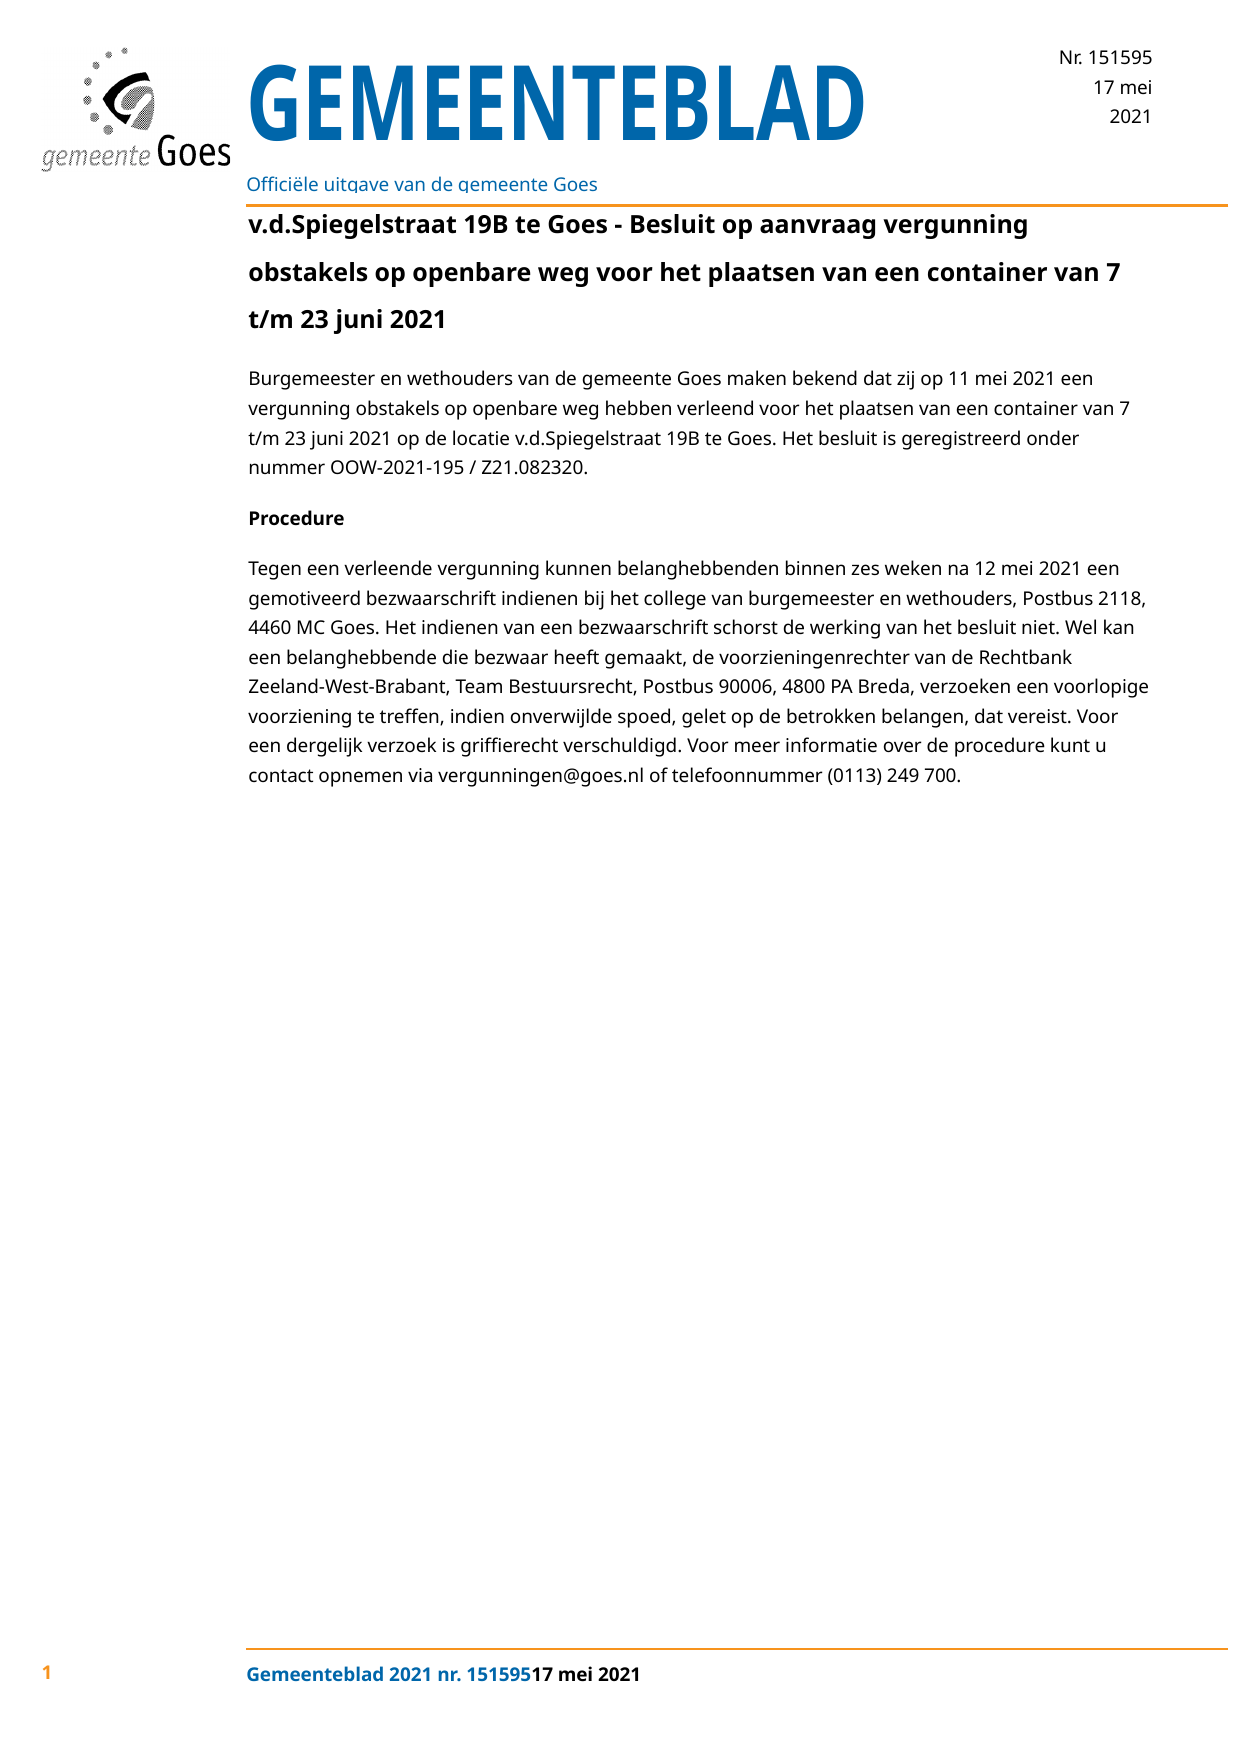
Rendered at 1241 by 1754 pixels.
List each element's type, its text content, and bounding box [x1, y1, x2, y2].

text Procedure [248, 505, 1152, 530]
text Tegen een verleende vergunning kunnen belanghebbenden binnen zes weken na 12 mei 2021 een gemotiveerd bezwaarschrift indienen bij het college van burgemeester en wethouders, Postbus 2118, 4460 MC Goes. Het indienen van een bezwaarschrift schorst de werking van het besluit niet. Wel kan een belanghebbende die bezwaar heeft gemaakt, de voorzieningenrechter van de Rechtbank Zeeland-West-Brabant, Team Bestuursrecht, Postbus 90006, 4800 PA Breda, verzoeken een voorlopige voorziening te treffen, indien onverwijlde spoed, gelet op de betrokken belangen, dat vereist. Voor een dergelijk verzoek is griffierecht verschuldigd. Voor meer informatie over de procedure kunt u contact opnemen via vergunningen@goes.nl of telefoonnummer (0113) 249 700. [248, 555, 1152, 788]
text Burgemeester en wethouders van de gemeente Goes maken bekend dat zij op 11 mei 2021 een vergunning obstakels op openbare weg hebben verleend voor het plaatsen van een container van 7 t/m 23 juni 2021 op de locatie v.d.Spiegelstraat 19B te Goes. Het besluit is geregistreerd onder nummer OOW-2021-195 / Z21.082320. [248, 366, 1152, 480]
text v.d.Spiegelstraat 19B te Goes - Besluit op aanvraag vergunning obstakels op openbare weg voor het plaatsen van een container van 7 t/m 23 juni 2021 [248, 207, 1152, 336]
picture [41, 47, 231, 172]
